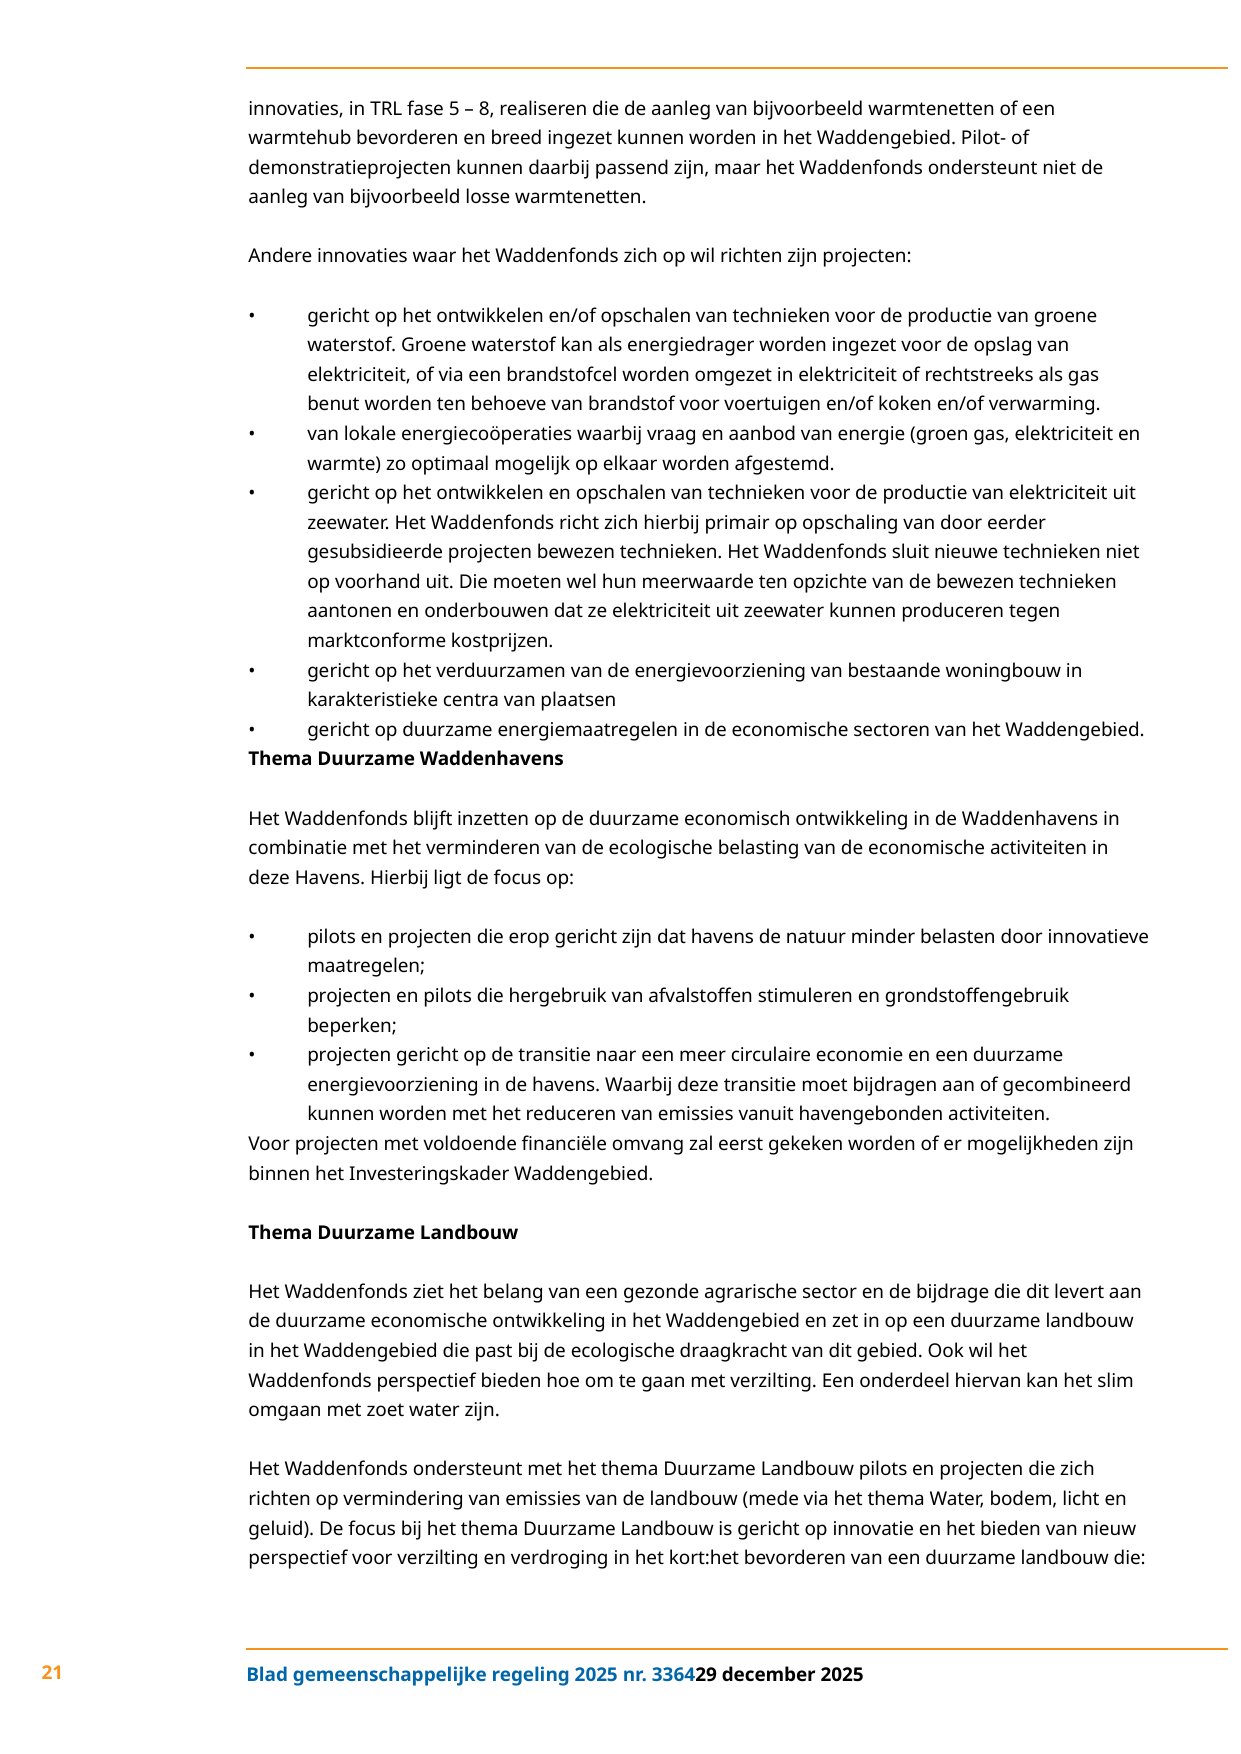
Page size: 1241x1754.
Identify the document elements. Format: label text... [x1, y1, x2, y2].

text Het Waddenfonds blijft inzetten op de duurzame economisch ontwikkeling in de Waddenhavens in combinatie met het verminderen van de ecologische belasting van de economische activiteiten in deze Havens. Hierbij ligt de focus op: [248, 805, 1152, 890]
picture [41, 47, 231, 172]
list projecten en pilots die hergebruik van afvalstoffen stimuleren en grondstoffengebruik beperken; [248, 982, 1152, 1038]
text Voor projecten met voldoende financiële omvang zal eerst gekeken worden of er mogelijkheden zijn binnen het Investeringskader Waddengebied. [248, 1130, 1152, 1186]
list gericht op het ontwikkelen en/of opschalen van technieken voor de productie van groene waterstof. Groene waterstof kan als energiedrager worden ingezet voor de opslag van elektriciteit, of via een brandstofcel worden omgezet in elektriciteit of rechtstreeks als gas benut worden ten behoeve van brandstof voor voertuigen en/of koken en/of verwarming. [248, 302, 1152, 416]
text innovaties, in TRL fase 5 – 8, realiseren die de aanleg van bijvoorbeeld warmtenetten of een warmtehub bevorderen en breed ingezet kunnen worden in het Waddengebied. Pilot- of demonstratieprojecten kunnen daarbij passend zijn, maar het Waddenfonds ondersteunt niet de aanleg van bijvoorbeeld losse warmtenetten. [248, 95, 1152, 209]
text Thema Duurzame Waddenhavens [248, 746, 1152, 771]
text Het Waddenfonds ziet het belang van een gezonde agrarische sector en de bijdrage die dit levert aan de duurzame economische ontwikkeling in het Waddengebied en zet in op een duurzame landbouw in het Waddengebied die past bij de ecologische draagkracht van dit gebied. Ook wil het Waddenfonds perspectief bieden hoe om te gaan met verzilting. Een onderdeel hiervan kan het slim omgaan met zoet water zijn. [248, 1278, 1152, 1422]
text Thema Duurzame Landbouw [248, 1219, 1152, 1245]
text Andere innovaties waar het Waddenfonds zich op wil richten zijn projecten: [248, 243, 1152, 268]
list gericht op het verduurzamen van de energievoorziening van bestaande woningbouw in karakteristieke centra van plaatsen [248, 657, 1152, 712]
list pilots en projecten die erop gericht zijn dat havens de natuur minder belasten door innovatieve maatregelen; [248, 923, 1152, 978]
list gericht op duurzame energiemaatregelen in de economische sectoren van het Waddengebied. [248, 716, 1152, 742]
text Het Waddenfonds ondersteunt met het thema Duurzame Landbouw pilots en projecten die zich richten op vermindering van emissies van de landbouw (mede via het thema Water, bodem, licht en geluid). De focus bij het thema Duurzame Landbouw is gericht op innovatie en het bieden van nieuw perspectief voor verzilting en verdroging in het kort:het bevorderen van een duurzame landbouw die: [248, 1456, 1152, 1570]
list van lokale energiecoöperaties waarbij vraag en aanbod van energie (groen gas, elektriciteit en warmte) zo optimaal mogelijk op elkaar worden afgestemd. [248, 420, 1152, 476]
list projecten gericht op de transitie naar een meer circulaire economie en een duurzame energievoorziening in de havens. Waarbij deze transitie moet bijdragen aan of gecombineerd kunnen worden met het reduceren van emissies vanuit havengebonden activiteiten. [248, 1041, 1152, 1126]
list gericht op het ontwikkelen en opschalen van technieken voor de productie van elektriciteit uit zeewater. Het Waddenfonds richt zich hierbij primair op opschaling van door eerder gesubsidieerde projecten bewezen technieken. Het Waddenfonds sluit nieuwe technieken niet op voorhand uit. Die moeten wel hun meerwaarde ten opzichte van de bewezen technieken aantonen en onderbouwen dat ze elektriciteit uit zeewater kunnen produceren tegen marktconforme kostprijzen. [248, 479, 1152, 653]
